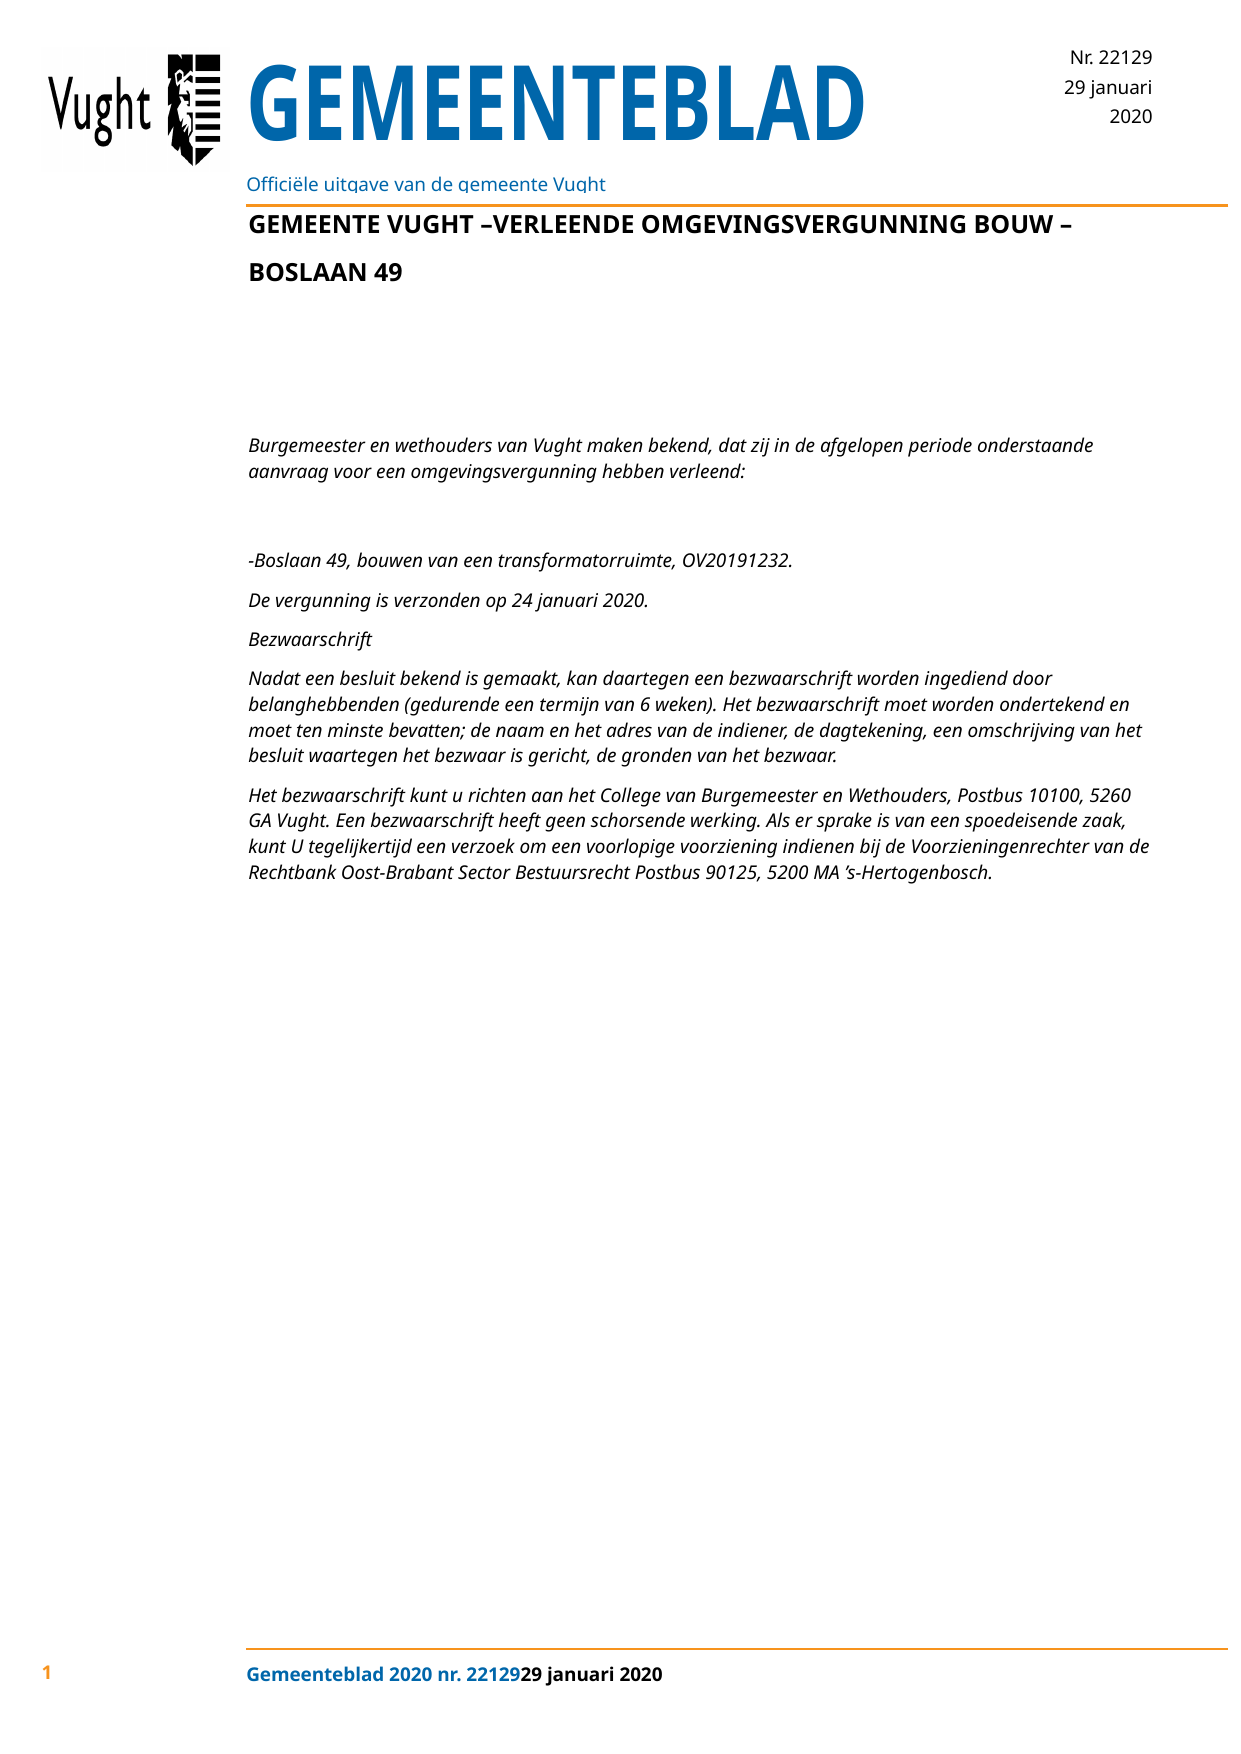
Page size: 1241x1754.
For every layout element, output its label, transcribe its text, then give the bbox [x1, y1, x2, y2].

text Het bezwaarschrift kunt u richten aan het College van Burgemeester en Wethouders, Postbus 10100, 5260 GA Vught. Een bezwaarschrift heeft geen schorsende werking. Als er sprake is van een spoedeisende zaak, kunt U tegelijkertijd een verzoek om een voorlopige voorziening indienen bij de Voorzieningenrechter van de Rechtbank Oost-Brabant Sector Bestuursrecht Postbus 90125, 5200 MA ’s-Hertogenbosch. [248, 782, 1152, 885]
picture [41, 47, 231, 172]
text Bezwaarschrift [248, 626, 1152, 652]
text GEMEENTE VUGHT –VERLEENDE OMGEVINGSVERGUNNING BOUW – BOSLAAN 49 [248, 207, 1152, 288]
text -Boslaan 49, bouwen van een transformatorruimte, OV20191232. [248, 548, 1152, 573]
text Nadat een besluit bekend is gemaakt, kan daartegen een bezwaarschrift worden ingediend door belanghebbenden (gedurende een termijn van 6 weken). Het bezwaarschrift moet worden ondertekend en moet ten minste bevatten; de naam en het adres van de indiener, de dagtekening, een omschrijving van het besluit waartegen het bezwaar is gericht, de gronden van het bezwaar. [248, 666, 1152, 768]
text Burgemeester en wethouders van Vught maken bekend, dat zij in de afgelopen periode onderstaande aanvraag voor een omgevingsvergunning hebben verleend: [248, 432, 1152, 484]
text De vergunning is verzonden op 24 januari 2020. [248, 587, 1152, 613]
